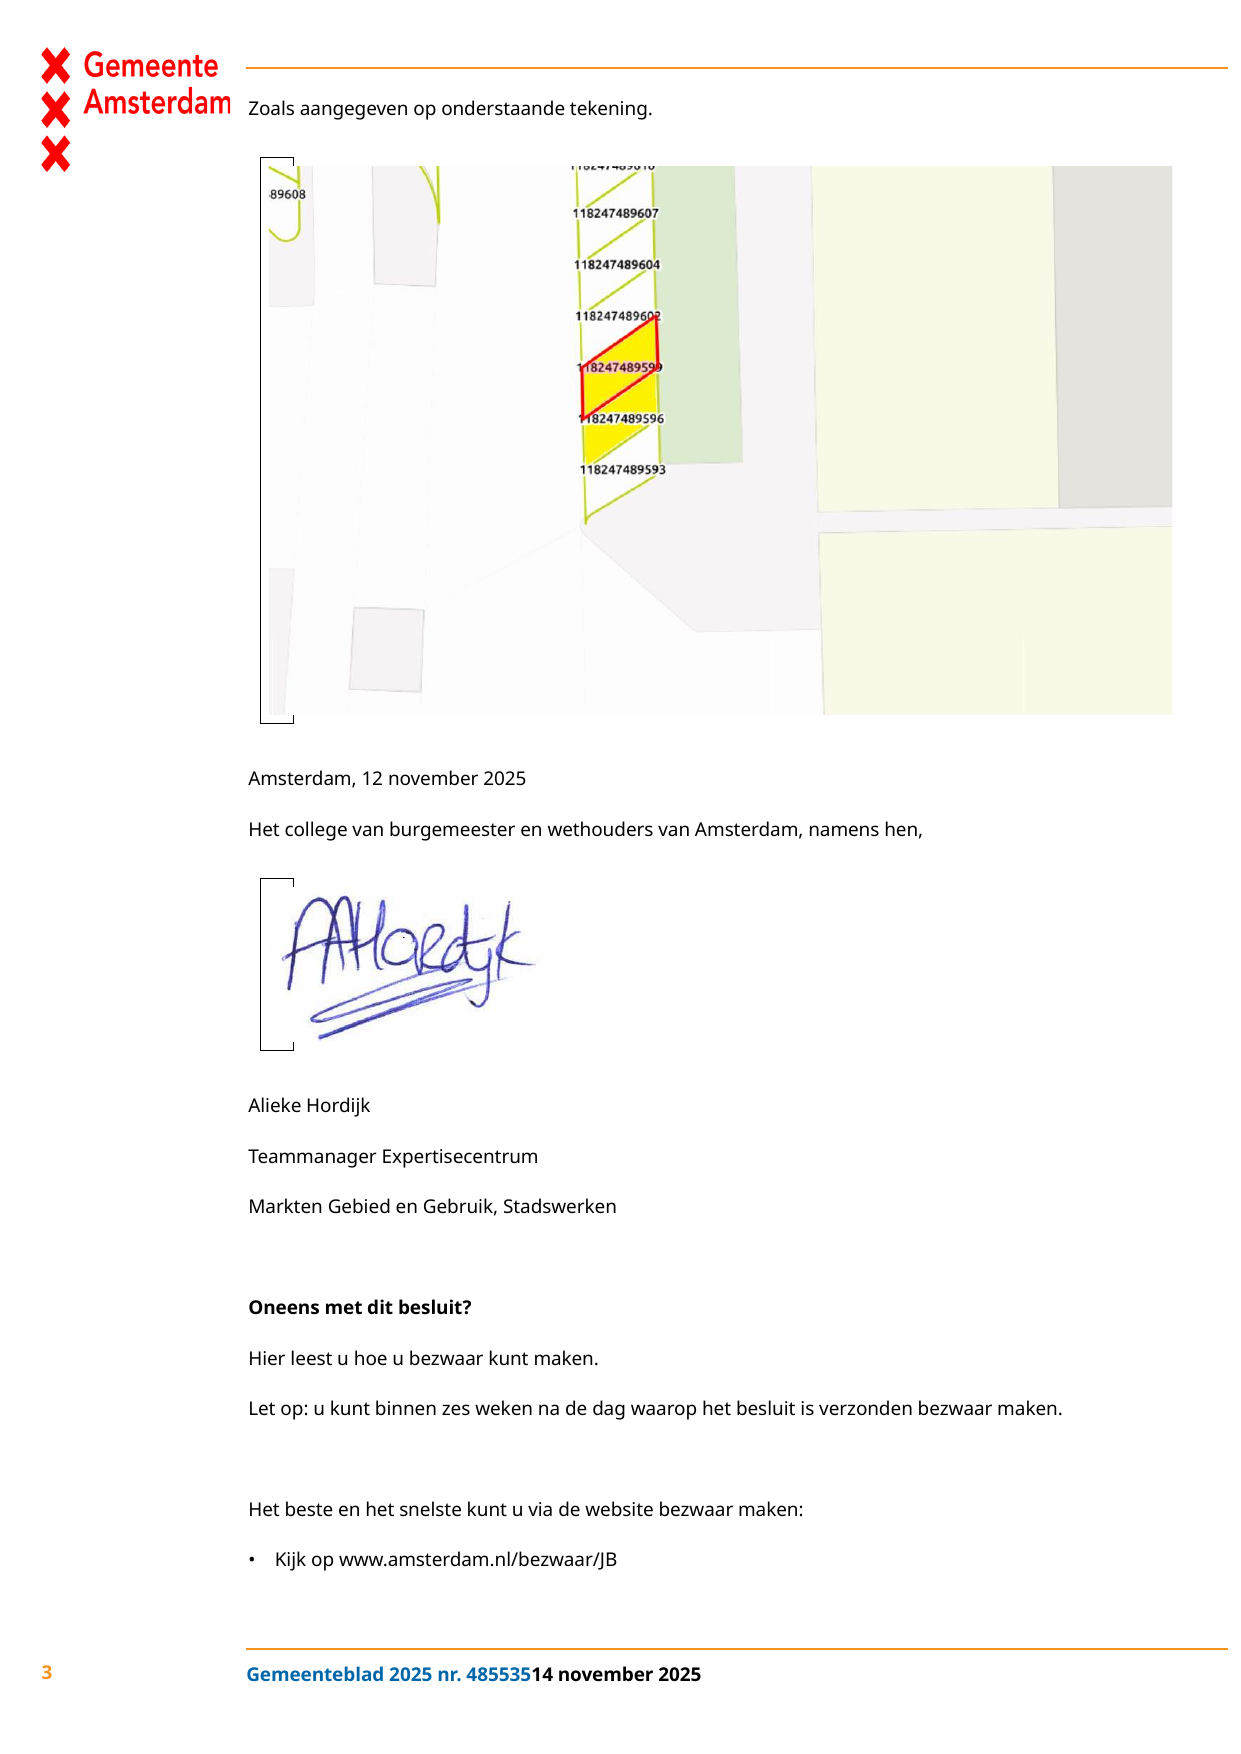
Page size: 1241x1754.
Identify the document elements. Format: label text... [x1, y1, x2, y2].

text Teammanager Expertisecentrum [248, 1143, 1152, 1169]
text Markten Gebied en Gebruik, Stadswerken [248, 1193, 1152, 1219]
text Het college van burgemeester en wethouders van Amsterdam, namens hen, [248, 816, 1152, 842]
text Alieke Hordijk [248, 1093, 1152, 1118]
text Het beste en het snelste kunt u via de website bezwaar maken: [248, 1496, 1152, 1522]
text Let op: u kunt binnen zes weken na de dag waarop het besluit is verzonden bezwaar maken. [248, 1395, 1152, 1421]
text Zoals aangegeven op onderstaande tekening. [248, 95, 1152, 121]
picture [41, 47, 231, 172]
picture [268, 887, 565, 1042]
text Hier leest u hoe u bezwaar kunt maken. [248, 1345, 1152, 1370]
text • Kijk op www.amsterdam.nl/bezwaar/JB [248, 1546, 1152, 1572]
text Oneens met dit besluit? [248, 1294, 1152, 1320]
picture [268, 166, 1173, 715]
text Amsterdam, 12 november 2025 [248, 766, 1152, 791]
